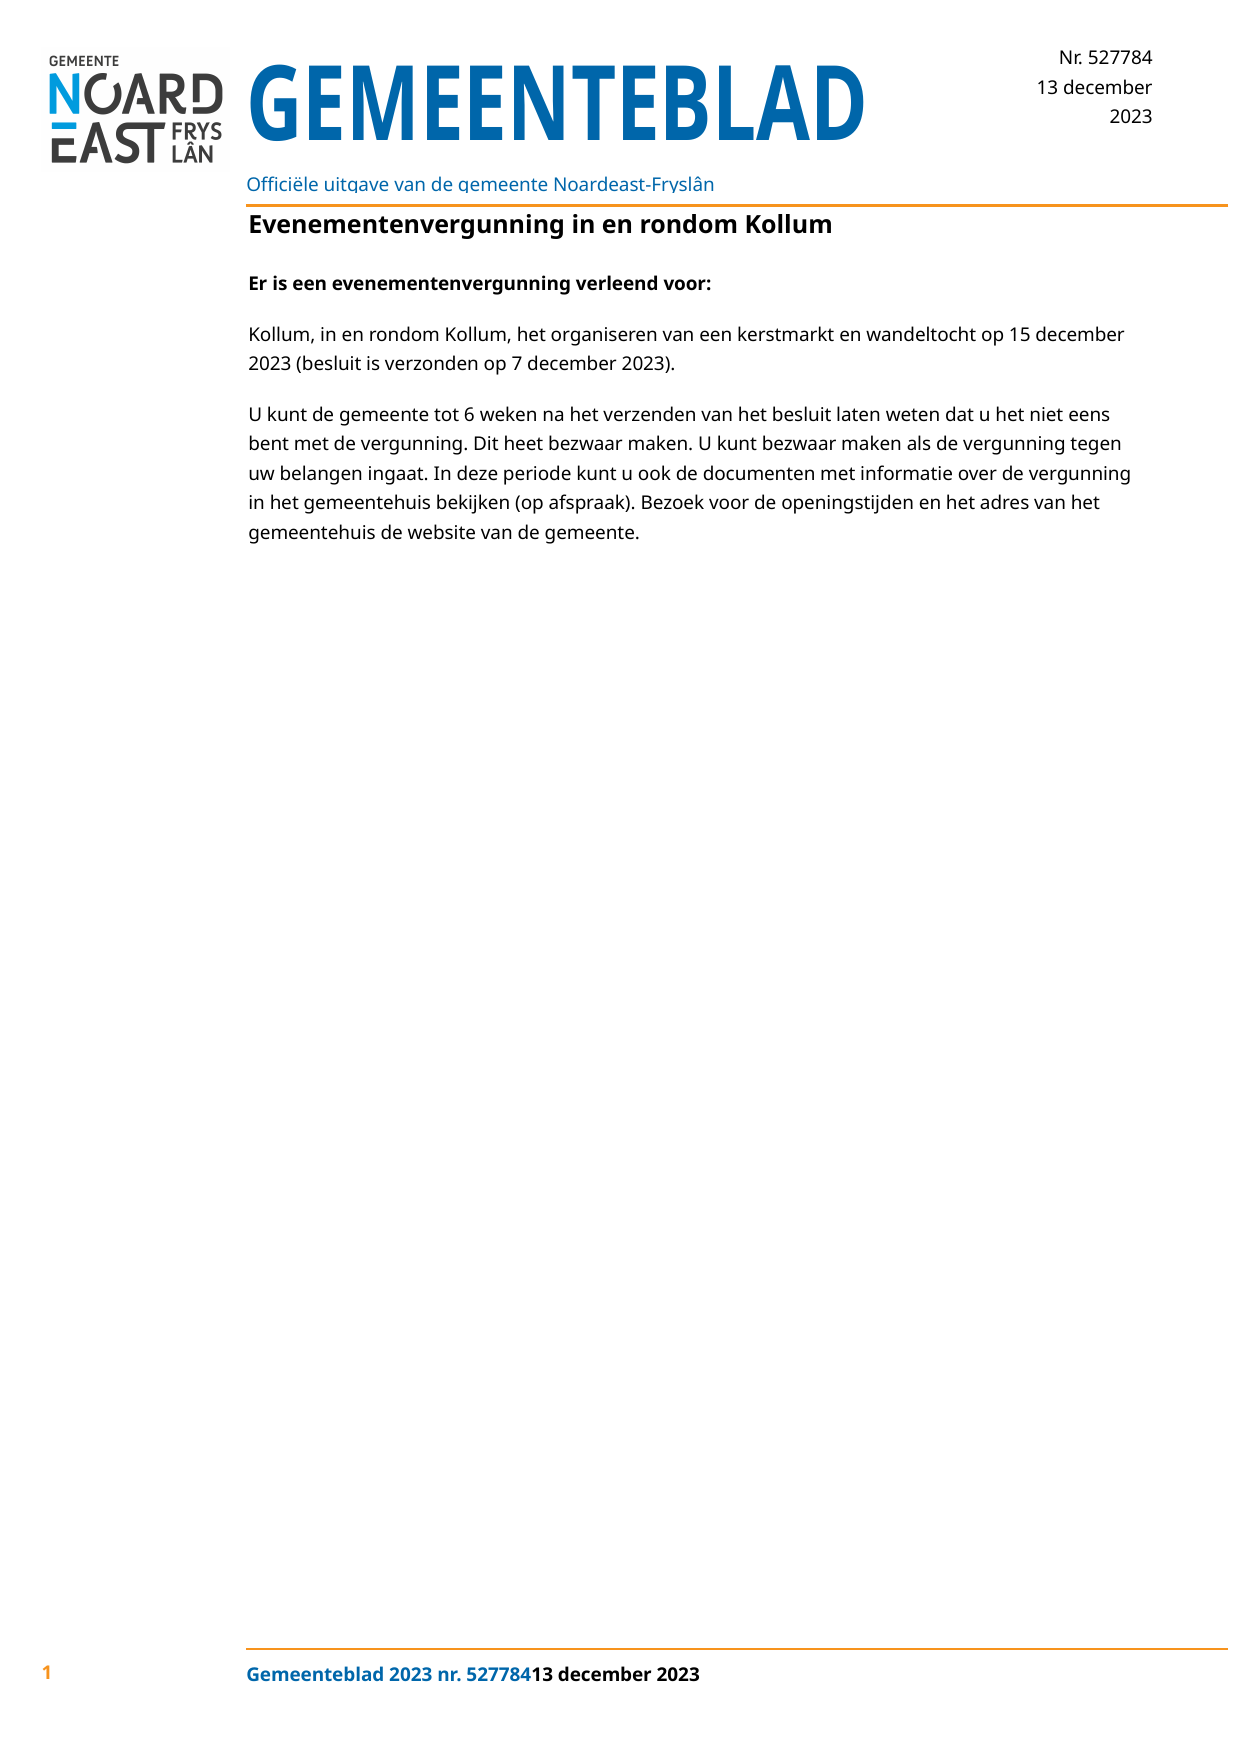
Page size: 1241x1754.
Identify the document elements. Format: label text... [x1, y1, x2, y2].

text U kunt de gemeente tot 6 weken na het verzenden van het besluit laten weten dat u het niet eens bent met de vergunning. Dit heet bezwaar maken. U kunt bezwaar maken als de vergunning tegen uw belangen ingaat. In deze periode kunt u ook de documenten met informatie over de vergunning in het gemeentehuis bekijken (op afspraak). Bezoek voor de openingstijden en het adres van het gemeentehuis de website van de gemeente. [248, 401, 1152, 545]
text Evenementenvergunning in en rondom Kollum [248, 207, 1152, 241]
picture [41, 47, 231, 172]
text Er is een evenementenvergunning verleend voor: [248, 270, 1152, 296]
text Kollum, in en rondom Kollum, het organiseren van een kerstmarkt en wandeltocht op 15 december 2023 (besluit is verzonden op 7 december 2023). [248, 321, 1152, 376]
